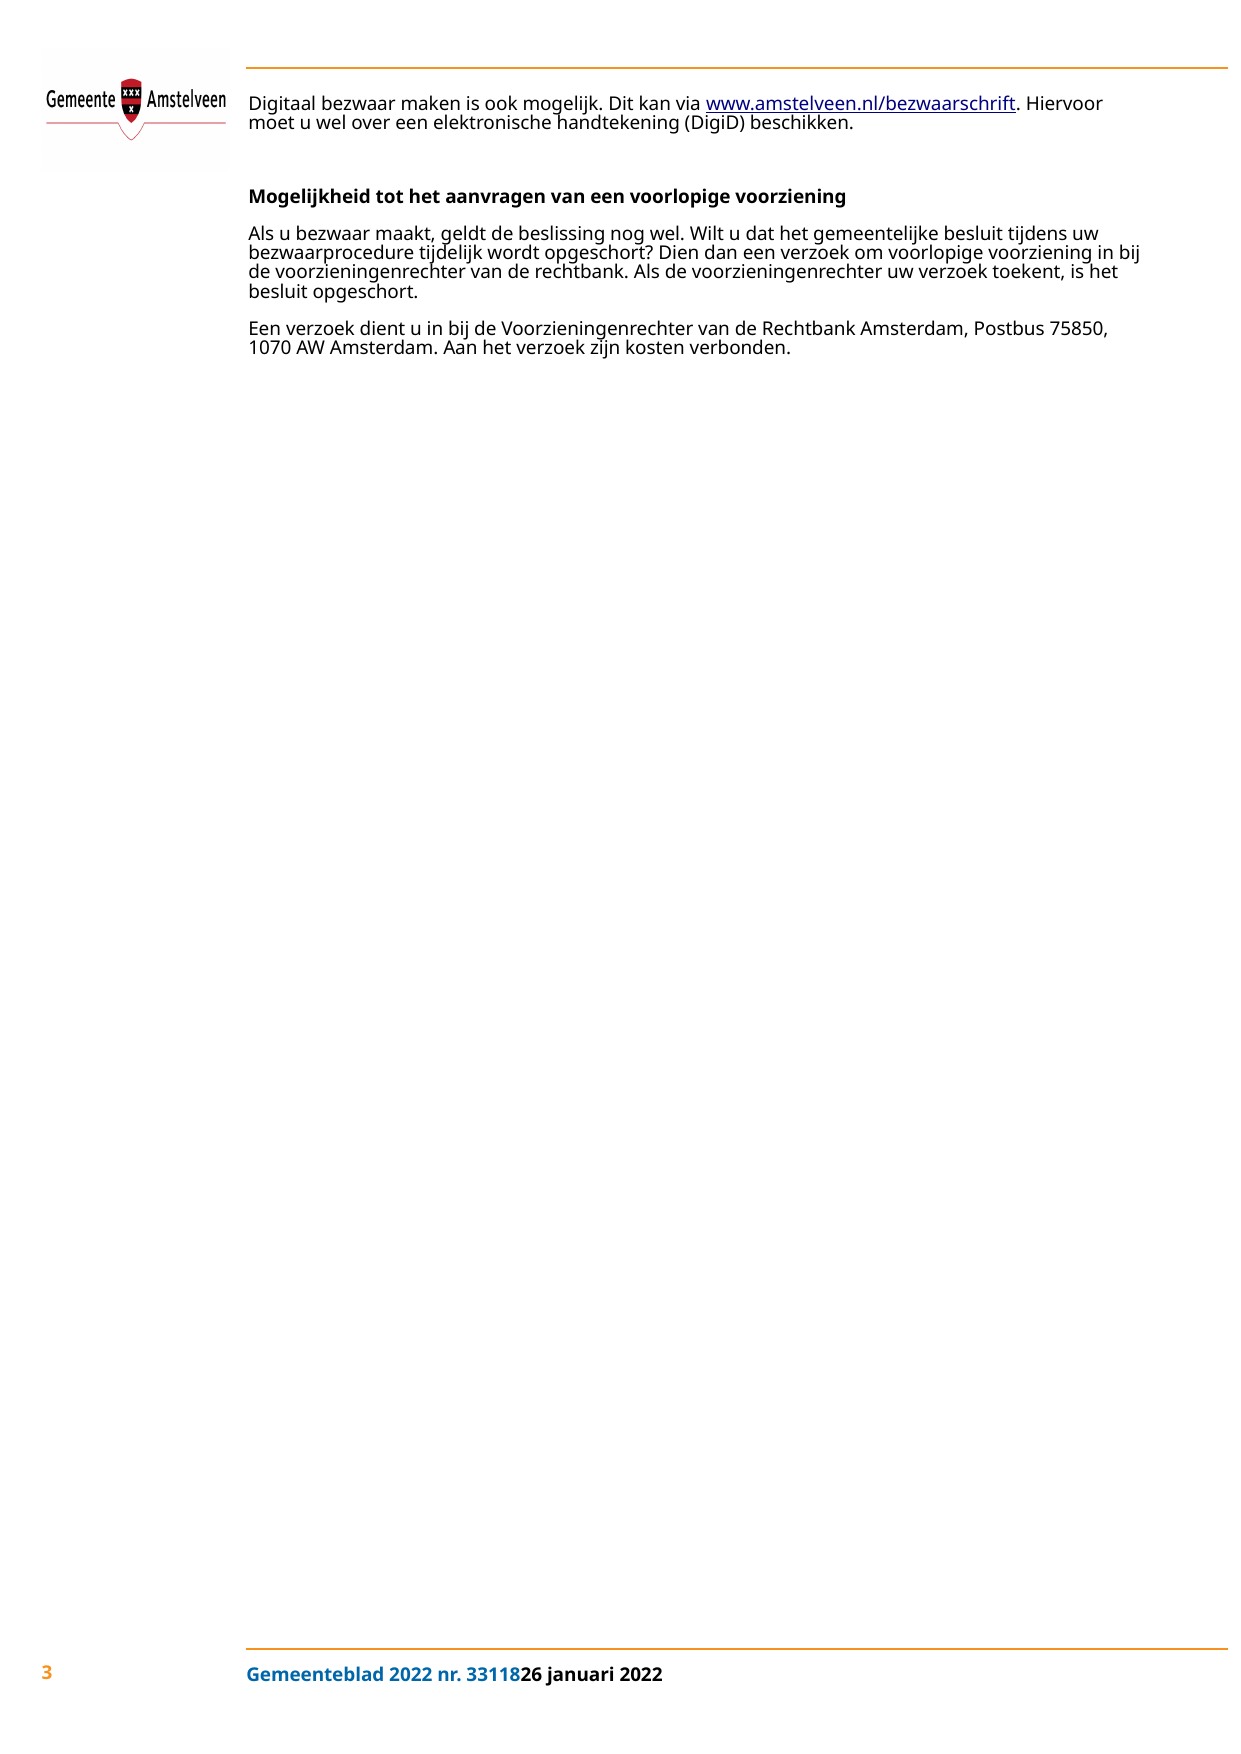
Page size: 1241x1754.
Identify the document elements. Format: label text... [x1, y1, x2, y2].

text Mogelijkheid tot het aanvragen van een voorlopige voorziening [248, 188, 1152, 207]
text Een verzoek dient u in bij de Voorzieningenrechter van de Rechtbank Amsterdam, Postbus 75850, 1070 AW Amsterdam. Aan het verzoek zijn kosten verbonden. [248, 320, 1152, 358]
text Als u bezwaar maakt, geldt de beslissing nog wel. Wilt u dat het gemeentelijke besluit tijdens uw bezwaarprocedure tijdelijk wordt opgeschort? Dien dan een verzoek om voorlopige voorziening in bij de voorzieningenrechter van de rechtbank. Als de voorzieningenrechter uw verzoek toekent, is het besluit opgeschort. [248, 225, 1152, 302]
text Digitaal bezwaar maken is ook mogelijk. Dit kan via www.amstelveen.nl/bezwaarschrift. Hiervoor moet u wel over een elektronische handtekening (DigiD) beschikken. [248, 95, 1152, 133]
picture [41, 47, 231, 172]
